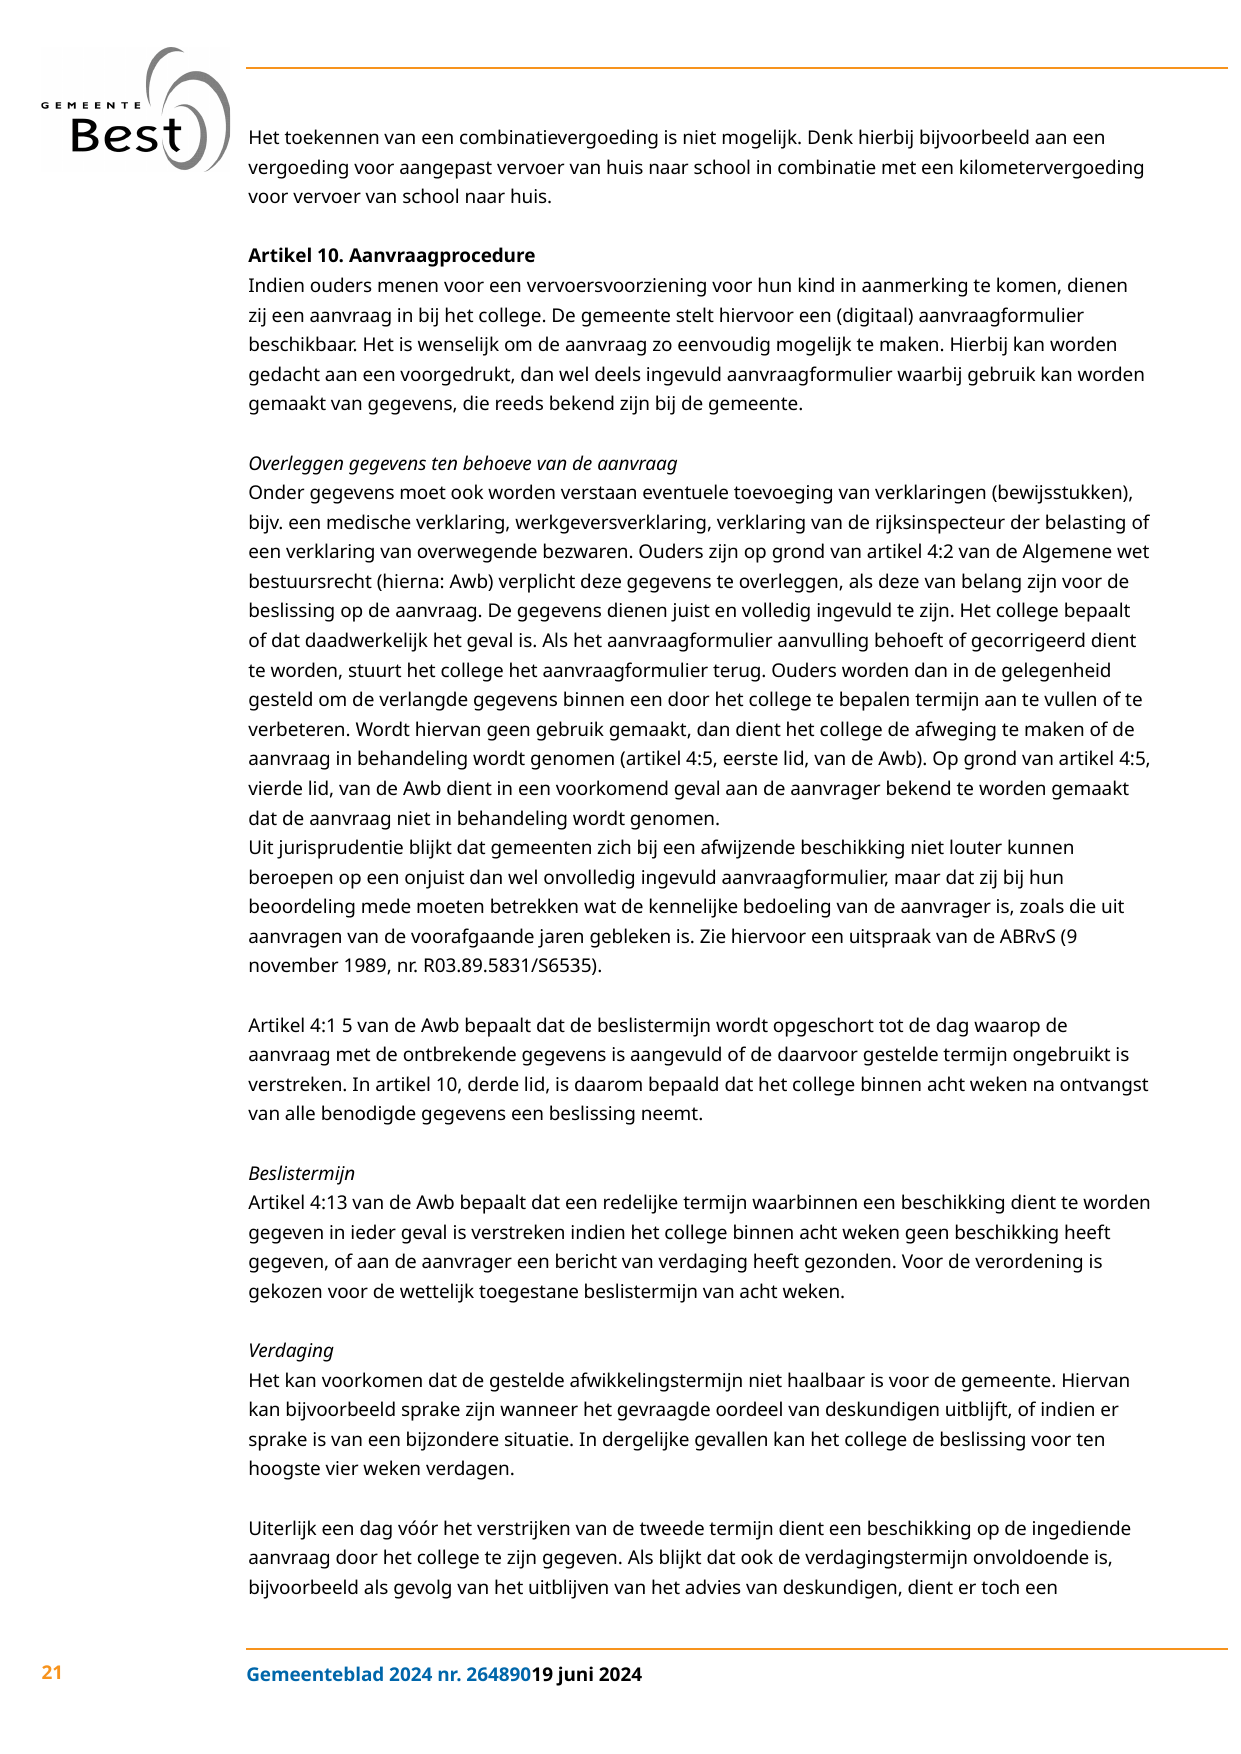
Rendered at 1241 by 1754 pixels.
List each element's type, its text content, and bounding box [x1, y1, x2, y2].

text Artikel 4:1 5 van de Awb bepaalt dat de beslistermijn wordt opgeschort tot de dag waarop de aanvraag met de ontbrekende gegevens is aangevuld of de daarvoor gestelde termijn ongebruikt is verstreken. In artikel 10, derde lid, is daarom bepaald dat het college binnen acht weken na ontvangst van alle benodigde gegevens een beslissing neemt. [248, 1012, 1152, 1126]
text Beslistermijn [248, 1160, 1152, 1186]
text Uiterlijk een dag vóór het verstrijken van de tweede termijn dient een beschikking op de ingediende aanvraag door het college te zijn gegeven. Als blijkt dat ook de verdagingstermijn onvoldoende is, bijvoorbeeld als gevolg van het uitblijven van het advies van deskundigen, dient er toch een [248, 1515, 1152, 1600]
text Indien ouders menen voor een vervoersvoorziening voor hun kind in aanmerking te komen, dienen zij een aanvraag in bij het college. De gemeente stelt hiervoor een (digitaal) aanvraagformulier beschikbaar. Het is wenselijk om de aanvraag zo eenvoudig mogelijk te maken. Hierbij kan worden gedacht aan een voorgedrukt, dan wel deels ingevuld aanvraagformulier waarbij gebruik kan worden gemaakt van gegevens, die reeds bekend zijn bij de gemeente. [248, 272, 1152, 416]
text Uit jurisprudentie blijkt dat gemeenten zich bij een afwijzende beschikking niet louter kunnen beroepen op een onjuist dan wel onvolledig ingevuld aanvraagformulier, maar dat zij bij hun beoordeling mede moeten betrekken wat de kennelijke bedoeling van de aanvrager is, zoals die uit aanvragen van de voorafgaande jaren gebleken is. Zie hiervoor een uitspraak van de ABRvS (9 november 1989, nr. R03.89.5831/S6535). [248, 834, 1152, 978]
text Artikel 10. Aanvraagprocedure [248, 243, 1152, 268]
text Het kan voorkomen dat de gestelde afwikkelingstermijn niet haalbaar is voor de gemeente. Hiervan kan bijvoorbeeld sprake zijn wanneer het gevraagde oordeel van deskundigen uitblijft, of indien er sprake is van een bijzondere situatie. In dergelijke gevallen kan het college de beslissing voor ten hoogste vier weken verdagen. [248, 1367, 1152, 1481]
picture [41, 47, 231, 172]
text Verdaging [248, 1337, 1152, 1363]
text Artikel 4:13 van de Awb bepaalt dat een redelijke termijn waarbinnen een beschikking dient te worden gegeven in ieder geval is verstreken indien het college binnen acht weken geen beschikking heeft gegeven, of aan de aanvrager een bericht van verdaging heeft gezonden. Voor de verordening is gekozen voor de wettelijk toegestane beslistermijn van acht weken. [248, 1189, 1152, 1304]
text Onder gegevens moet ook worden verstaan eventuele toevoeging van verklaringen (bewijsstukken), bijv. een medische verklaring, werkgeversverklaring, verklaring van de rijksinspecteur der belasting of een verklaring van overwegende bezwaren. Ouders zijn op grond van artikel 4:2 van de Algemene wet bestuursrecht (hierna: Awb) verplicht deze gegevens te overleggen, als deze van belang zijn voor de beslissing op de aanvraag. De gegevens dienen juist en volledig ingevuld te zijn. Het college bepaalt of dat daadwerkelijk het geval is. Als het aanvraagformulier aanvulling behoeft of gecorrigeerd dient te worden, stuurt het college het aanvraagformulier terug. Ouders worden dan in de gelegenheid gesteld om de verlangde gegevens binnen een door het college te bepalen termijn aan te vullen of te verbeteren. Wordt hiervan geen gebruik gemaakt, dan dient het college de afweging te maken of de aanvraag in behandeling wordt genomen (artikel 4:5, eerste lid, van de Awb). Op grond van artikel 4:5, vierde lid, van de Awb dient in een voorkomend geval aan de aanvrager bekend te worden gemaakt dat de aanvraag niet in behandeling wordt genomen. [248, 479, 1152, 831]
text Overleggen gegevens ten behoeve van de aanvraag [248, 450, 1152, 476]
text Het toekennen van een combinatievergoeding is niet mogelijk. Denk hierbij bijvoorbeeld aan een vergoeding voor aangepast vervoer van huis naar school in combinatie met een kilometervergoeding voor vervoer van school naar huis. [248, 124, 1152, 209]
